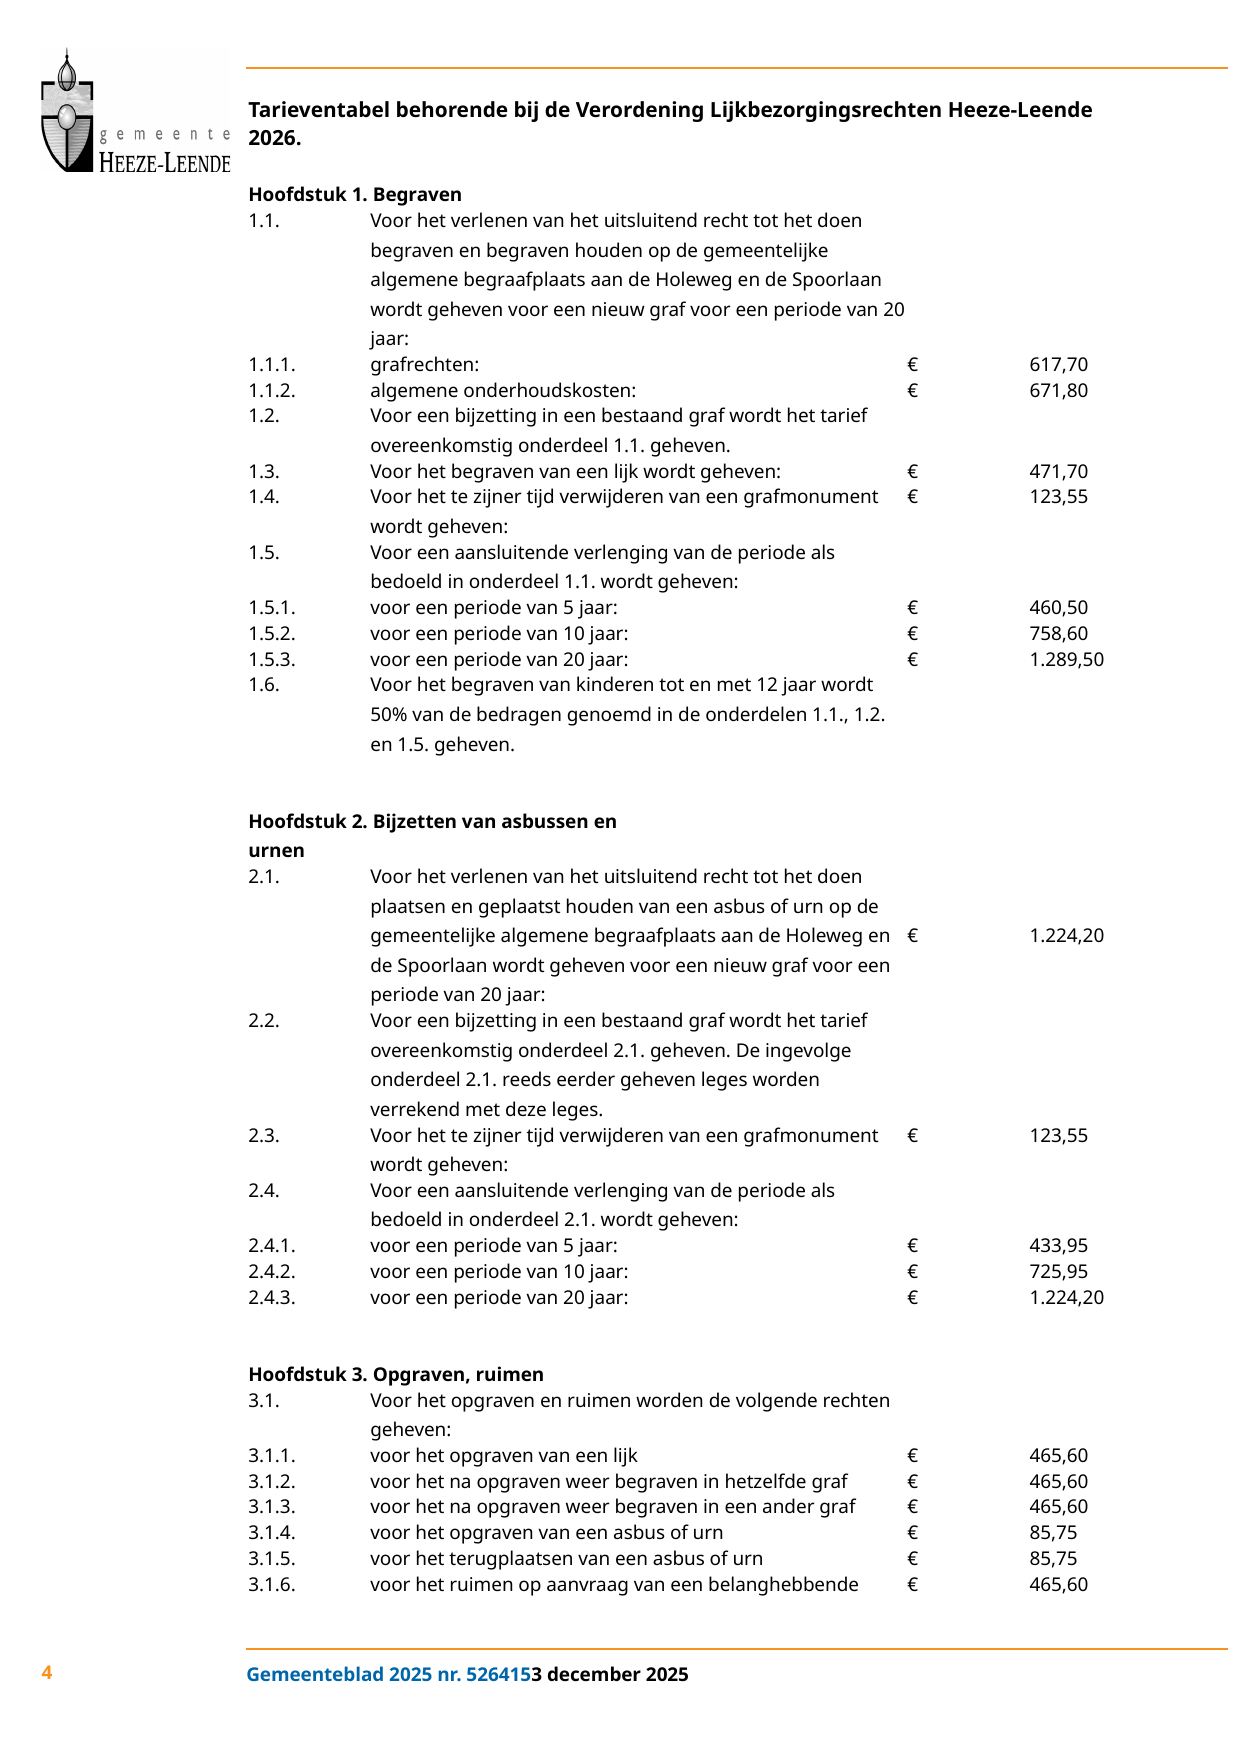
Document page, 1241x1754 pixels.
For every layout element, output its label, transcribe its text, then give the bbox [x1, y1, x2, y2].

table_cell [1029, 672, 1152, 756]
table_cell Voor een bijzetting in een bestaand graf wordt het tarief overeenkomstig onderdeel 2.1. geheven. De ingevolge onderdeel 2.1. reeds eerder geheven leges worden verrekend met deze leges. [370, 1007, 907, 1122]
text Tarieventabel behorende bij de Verordening Lijkbezorgingsrechten Heeze-Leende 2026. [248, 95, 1152, 152]
table_cell 123,55 [1029, 484, 1152, 539]
table_cell 3.1.6. [248, 1571, 370, 1596]
table_header Hoofdstuk 1. Begraven [248, 181, 785, 207]
table_cell 1.5.1. [248, 594, 370, 620]
table_cell 3.1.4. [248, 1519, 370, 1545]
table_cell voor het terugplaatsen van een asbus of urn [370, 1545, 907, 1571]
table_cell [248, 1310, 370, 1335]
table_cell [1029, 207, 1152, 351]
table_cell Voor het te zijner tijd verwijderen van een grafmonument wordt geheven: [370, 484, 907, 539]
table_cell € [907, 458, 1029, 484]
table_cell voor een periode van 20 jaar: [370, 1284, 907, 1309]
table_cell 1.4. [248, 484, 370, 539]
table_cell 2.4.2. [248, 1258, 370, 1284]
table_cell Voor het verlenen van het uitsluitend recht tot het doen plaatsen en geplaatst houden van een asbus of urn op de gemeentelijke algemene begraafplaats aan de Holeweg en de Spoorlaan wordt geheven voor een nieuw graf voor een periode van 20 jaar: [370, 863, 907, 1007]
table_cell voor een periode van 20 jaar: [370, 646, 907, 672]
table_cell 85,75 [1029, 1519, 1152, 1545]
table_cell 1.2. [248, 403, 370, 458]
table_cell 465,60 [1029, 1571, 1152, 1596]
table_cell [1029, 1335, 1152, 1361]
table_cell € [907, 1122, 1029, 1177]
table_cell 1.5. [248, 539, 370, 594]
table_cell [907, 1361, 1029, 1387]
table_cell 1.1.1. [248, 351, 370, 377]
table_cell 1.5.3. [248, 646, 370, 672]
table_cell € [907, 484, 1029, 539]
table_cell [907, 539, 1029, 594]
table_cell 433,95 [1029, 1233, 1152, 1258]
table_cell € [907, 620, 1029, 646]
table_cell € [907, 863, 1029, 1007]
table_cell € [907, 1233, 1029, 1258]
table_cell 1.3. [248, 458, 370, 484]
table_cell [907, 1007, 1029, 1122]
table_cell algemene onderhoudskosten: [370, 377, 907, 403]
table_cell 1.224,20 [1029, 1284, 1152, 1309]
table_cell 465,60 [1029, 1442, 1152, 1468]
table_cell [663, 1361, 907, 1387]
table_cell € [907, 1284, 1029, 1309]
table_cell [1029, 1310, 1152, 1335]
table_cell [907, 403, 1029, 458]
table_cell 460,50 [1029, 594, 1152, 620]
table_cell grafrechten: [370, 351, 907, 377]
table_cell € [907, 1545, 1029, 1571]
table_cell 3.1. [248, 1387, 370, 1442]
table_cell voor het na opgraven weer begraven in hetzelfde graf [370, 1468, 907, 1493]
table_cell 1.224,20 [1029, 863, 1152, 1007]
table_cell Hoofdstuk 2. Bijzetten van asbussen en urnen [248, 808, 663, 863]
table_cell € [907, 1442, 1029, 1468]
table_cell € [907, 646, 1029, 672]
table_header [907, 181, 1029, 207]
table_cell [907, 207, 1029, 351]
table_cell Voor het verlenen van het uitsluitend recht tot het doen begraven en begraven houden op de gemeentelijke algemene begraafplaats aan de Holeweg en de Spoorlaan wordt geheven voor een nieuw graf voor een periode van 20 jaar: [370, 207, 907, 351]
table_cell [1029, 539, 1152, 594]
table_cell [907, 1310, 1029, 1335]
table_cell voor een periode van 10 jaar: [370, 620, 907, 646]
table_cell [907, 808, 1029, 863]
table_cell [1029, 1361, 1152, 1387]
picture [41, 47, 231, 172]
table_cell 3.1.5. [248, 1545, 370, 1571]
table_cell 3.1.2. [248, 1468, 370, 1493]
table_cell [248, 1335, 370, 1361]
table_cell Voor een bijzetting in een bestaand graf wordt het tarief overeenkomstig onderdeel 1.1. geheven. [370, 403, 907, 458]
table_cell [1029, 403, 1152, 458]
table_cell [1029, 1007, 1152, 1122]
table_cell voor een periode van 5 jaar: [370, 594, 907, 620]
table_cell [907, 1387, 1029, 1442]
table_cell [1029, 808, 1152, 863]
table_cell Voor het te zijner tijd verwijderen van een grafmonument wordt geheven: [370, 1122, 907, 1177]
table_cell 1.289,50 [1029, 646, 1152, 672]
table_cell 3.1.3. [248, 1494, 370, 1519]
table_cell voor het na opgraven weer begraven in een ander graf [370, 1494, 907, 1519]
table_cell 1.1.2. [248, 377, 370, 403]
table_cell [370, 1335, 907, 1361]
table_cell [1029, 1387, 1152, 1442]
table_cell 465,60 [1029, 1494, 1152, 1519]
table_cell voor het opgraven van een asbus of urn [370, 1519, 907, 1545]
table_cell € [907, 1519, 1029, 1545]
table_cell [370, 756, 907, 782]
table_cell 465,60 [1029, 1468, 1152, 1493]
table_cell 725,95 [1029, 1258, 1152, 1284]
table_cell [1029, 1177, 1152, 1232]
table_cell € [907, 377, 1029, 403]
table_cell Voor het opgraven en ruimen worden de volgende rechten geheven: [370, 1387, 907, 1442]
table_cell 2.4.1. [248, 1233, 370, 1258]
table_cell voor een periode van 10 jaar: [370, 1258, 907, 1284]
table_cell [907, 782, 1029, 808]
table_cell [663, 808, 907, 863]
table_cell [907, 1335, 1029, 1361]
table_header [1029, 181, 1152, 207]
table_cell Voor het begraven van een lijk wordt geheven: [370, 458, 907, 484]
table_cell 2.2. [248, 1007, 370, 1122]
table_cell Voor het begraven van kinderen tot en met 12 jaar wordt 50% van de bedragen genoemd in de onderdelen 1.1., 1.2. en 1.5. geheven. [370, 672, 907, 756]
table_cell 617,70 [1029, 351, 1152, 377]
table_header [785, 181, 907, 207]
table_cell 1.1. [248, 207, 370, 351]
table_cell [907, 756, 1029, 782]
table_cell Voor een aansluitende verlenging van de periode als bedoeld in onderdeel 2.1. wordt geheven: [370, 1177, 907, 1232]
table_cell [248, 782, 370, 808]
table_cell [1029, 756, 1152, 782]
table_cell [370, 1310, 907, 1335]
table_cell [1029, 782, 1152, 808]
table_cell € [907, 1258, 1029, 1284]
table_cell 2.4.3. [248, 1284, 370, 1309]
table_cell Hoofdstuk 3. Opgraven, ruimen [248, 1361, 663, 1387]
table_cell 2.1. [248, 863, 370, 1007]
table_cell 471,70 [1029, 458, 1152, 484]
table_cell Voor een aansluitende verlenging van de periode als bedoeld in onderdeel 1.1. wordt geheven: [370, 539, 907, 594]
table_cell voor een periode van 5 jaar: [370, 1233, 907, 1258]
table_cell € [907, 351, 1029, 377]
table_cell voor het ruimen op aanvraag van een belanghebbende [370, 1571, 907, 1596]
table_cell 3.1.1. [248, 1442, 370, 1468]
table_cell 1.5.2. [248, 620, 370, 646]
table_cell € [907, 1571, 1029, 1596]
table_cell € [907, 1468, 1029, 1493]
table_cell 758,60 [1029, 620, 1152, 646]
table_cell € [907, 594, 1029, 620]
table_cell € [907, 1494, 1029, 1519]
table_cell 2.4. [248, 1177, 370, 1232]
table_cell 2.3. [248, 1122, 370, 1177]
table_cell 1.6. [248, 672, 370, 756]
table_cell [907, 672, 1029, 756]
table_cell voor het opgraven van een lijk [370, 1442, 907, 1468]
table_cell 85,75 [1029, 1545, 1152, 1571]
table_cell 123,55 [1029, 1122, 1152, 1177]
table_cell [907, 1177, 1029, 1232]
table_cell 671,80 [1029, 377, 1152, 403]
table_cell [370, 782, 907, 808]
table_cell [248, 756, 370, 782]
